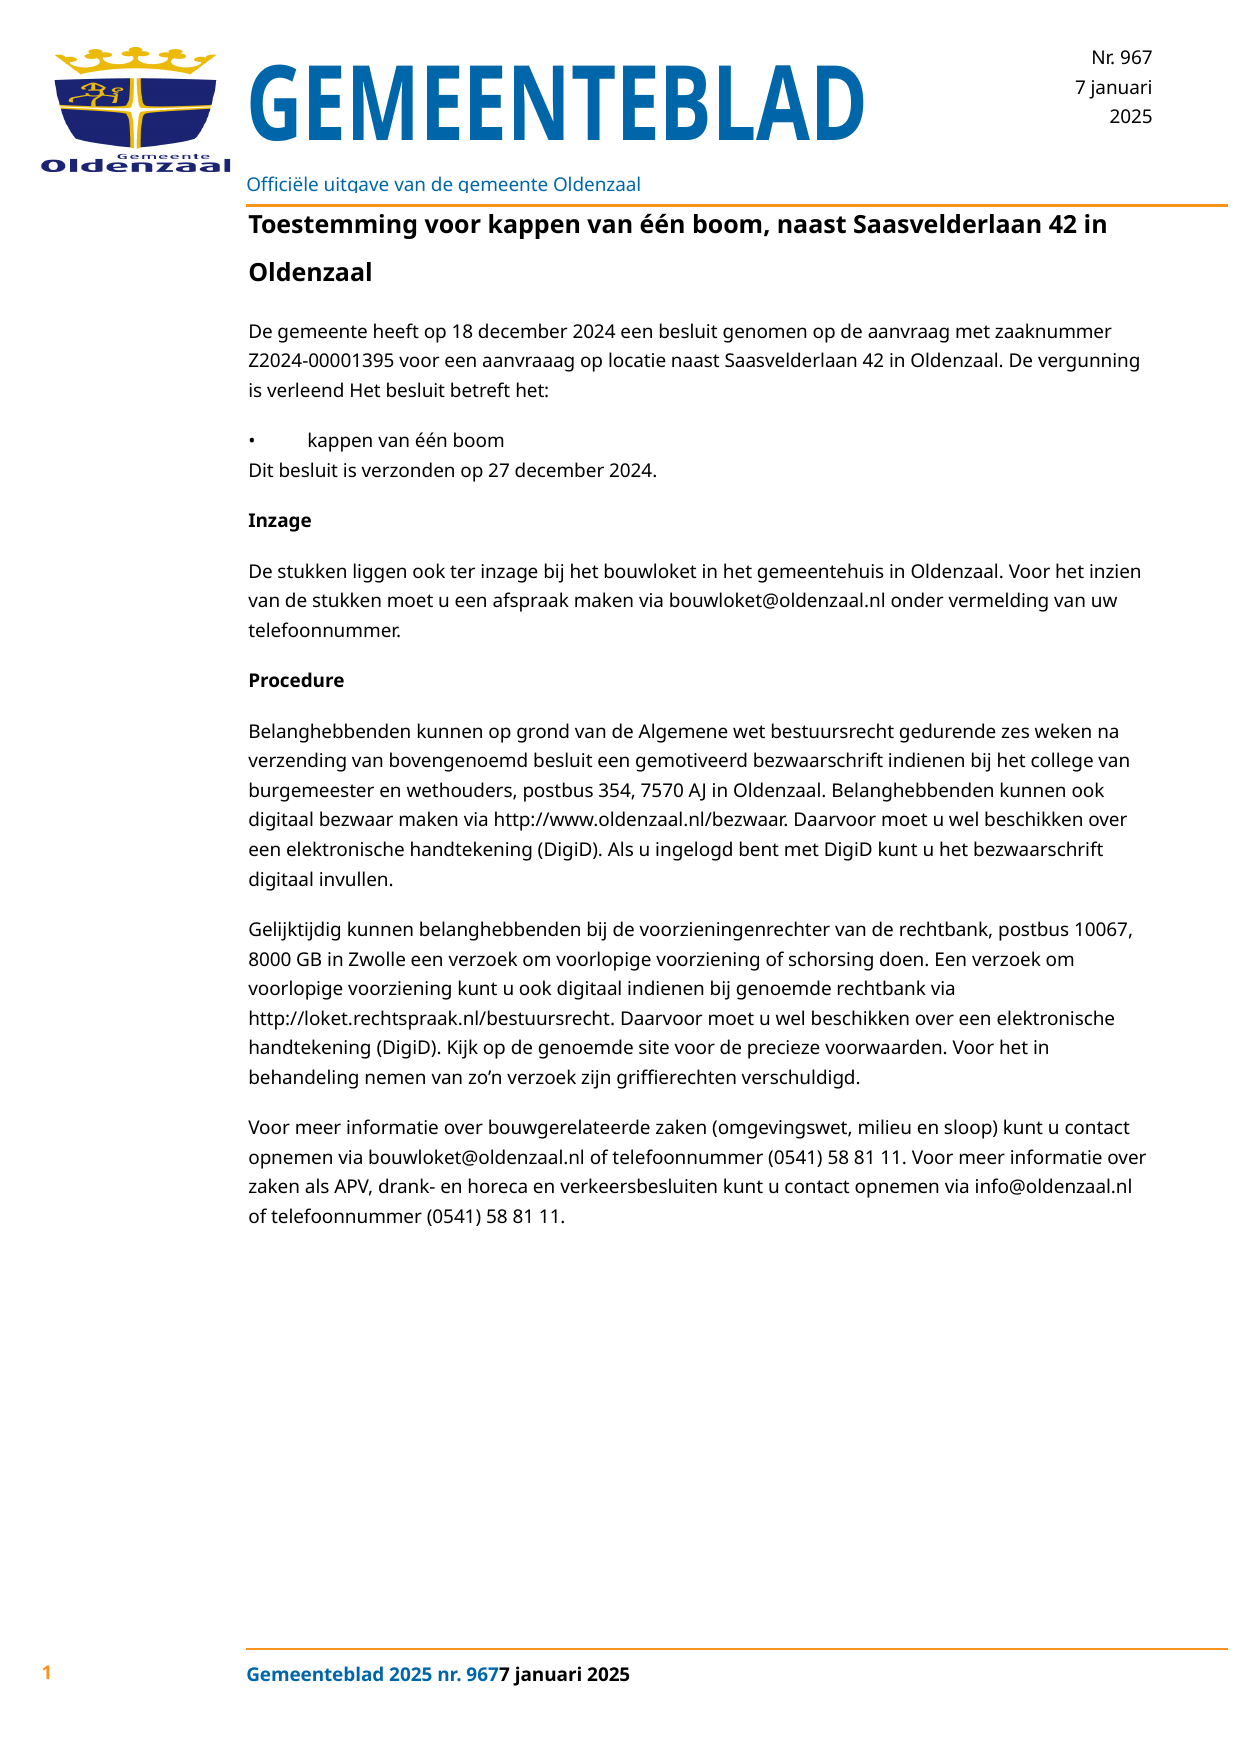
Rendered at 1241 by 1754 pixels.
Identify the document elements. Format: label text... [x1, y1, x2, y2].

text Belanghebbenden kunnen op grond van de Algemene wet bestuursrecht gedurende zes weken na verzending van bovengenoemd besluit een gemotiveerd bezwaarschrift indienen bij het college van burgemeester en wethouders, postbus 354, 7570 AJ in Oldenzaal. Belanghebbenden kunnen ook digitaal bezwaar maken via http://www.oldenzaal.nl/bezwaar. Daarvoor moet u wel beschikken over een elektronische handtekening (DigiD). Als u ingelogd bent met DigiD kunt u het bezwaarschrift digitaal invullen. [248, 718, 1152, 892]
list kappen van één boom [248, 427, 1152, 453]
picture [41, 47, 231, 172]
text Inzage [248, 507, 1152, 533]
text Dit besluit is verzonden op 27 december 2024. [248, 457, 1152, 483]
text Procedure [248, 667, 1152, 693]
text Voor meer informatie over bouwgerelateerde zaken (omgevingswet, milieu en sloop) kunt u contact opnemen via bouwloket@oldenzaal.nl of telefoonnummer (0541) 58 81 11. Voor meer informatie over zaken als APV, drank- en horeca en verkeersbesluiten kunt u contact opnemen via info@oldenzaal.nl of telefoonnummer (0541) 58 81 11. [248, 1114, 1152, 1229]
text Toestemming voor kappen van één boom, naast Saasvelderlaan 42 in Oldenzaal [248, 207, 1152, 288]
text Gelijktijdig kunnen belanghebbenden bij de voorzieningenrechter van de rechtbank, postbus 10067, 8000 GB in Zwolle een verzoek om voorlopige voorziening of schorsing doen. Een verzoek om voorlopige voorziening kunt u ook digitaal indienen bij genoemde rechtbank via http://loket.rechtspraak.nl/bestuursrecht. Daarvoor moet u wel beschikken over een elektronische handtekening (DigiD). Kijk op de genoemde site voor de precieze voorwaarden. Voor het in behandeling nemen van zo’n verzoek zijn griffierechten verschuldigd. [248, 916, 1152, 1090]
text De stukken liggen ook ter inzage bij het bouwloket in het gemeentehuis in Oldenzaal. Voor het inzien van de stukken moet u een afspraak maken via bouwloket@oldenzaal.nl onder vermelding van uw telefoonnummer. [248, 558, 1152, 643]
text De gemeente heeft op 18 december 2024 een besluit genomen op de aanvraag met zaaknummer Z2024-00001395 voor een aanvraaag op locatie naast Saasvelderlaan 42 in Oldenzaal. De vergunning is verleend Het besluit betreft het: [248, 318, 1152, 403]
